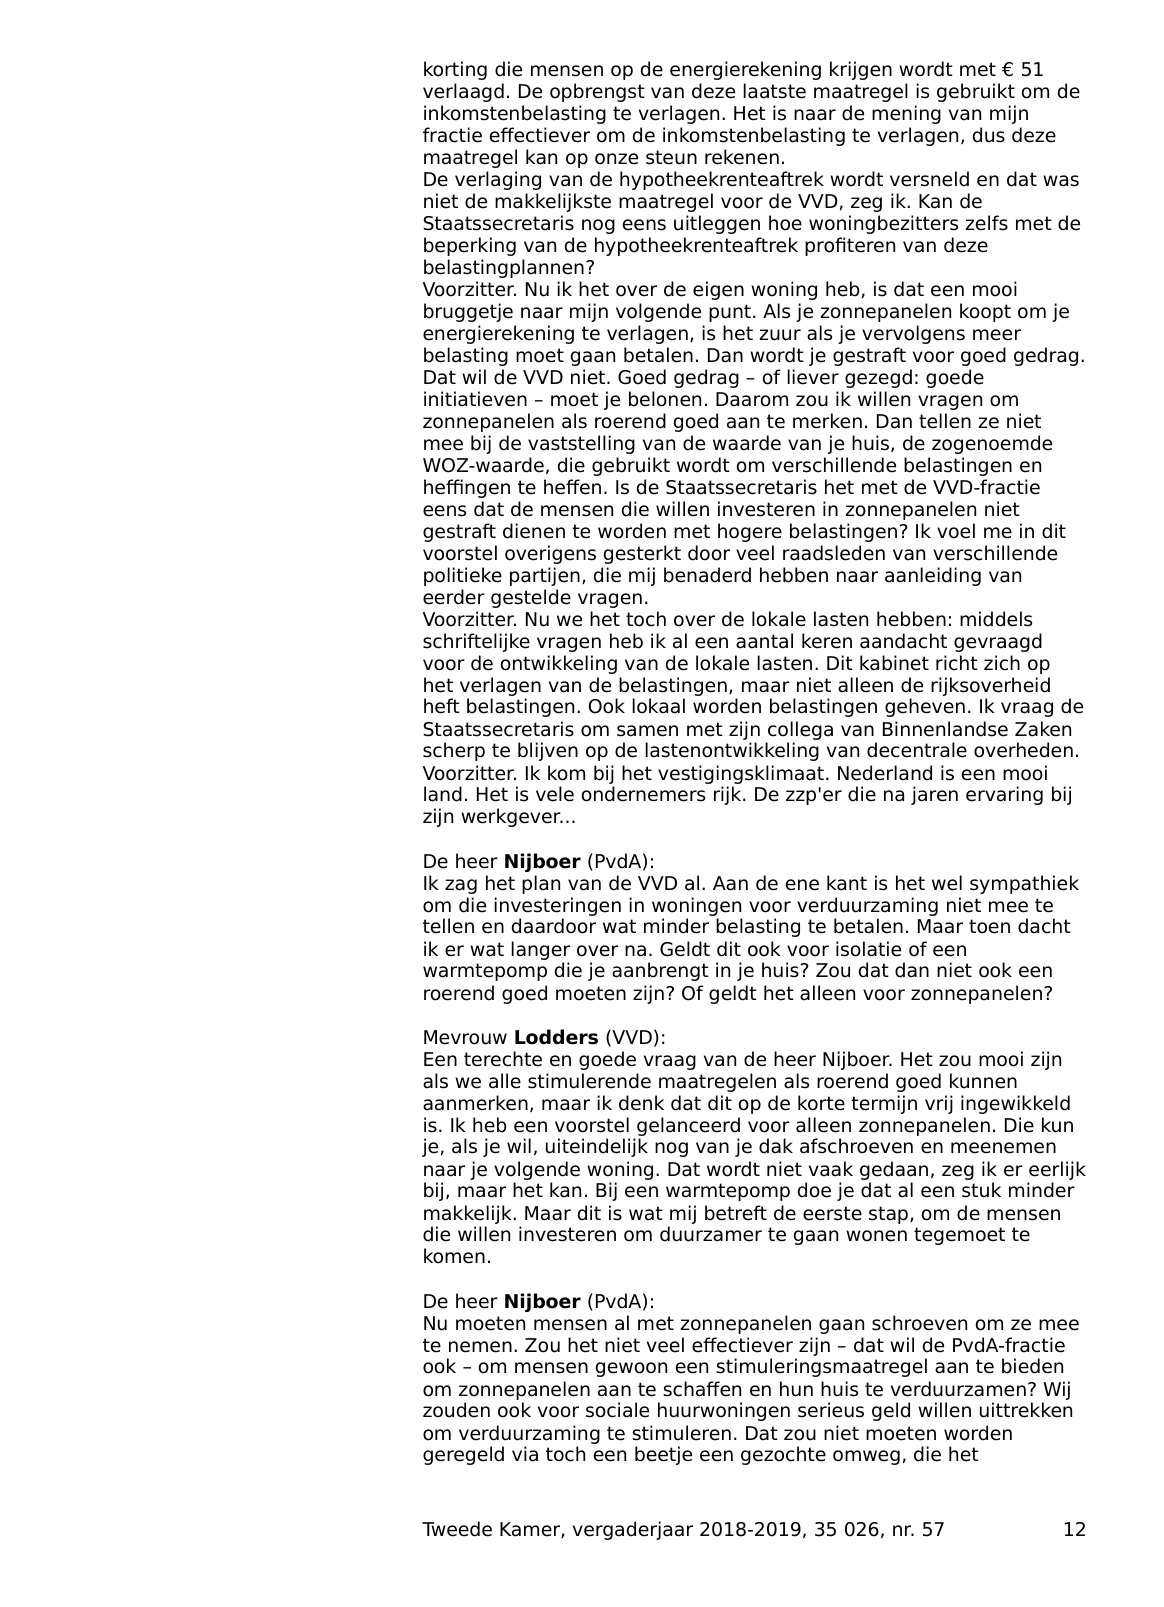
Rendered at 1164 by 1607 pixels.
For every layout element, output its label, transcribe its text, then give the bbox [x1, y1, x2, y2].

text Een terechte en goede vraag van de heer Nijboer. Het zou mooi zijn als we alle stimulerende maatregelen als roerend goed kunnen aanmerken, maar ik denk dat dit op de korte termijn vrij ingewikkeld is. Ik heb een voorstel gelanceerd voor alleen zonnepanelen. Die kun je, als je wil, uiteindelijk nog van je dak afschroeven en meenemen naar je volgende woning. Dat wordt niet vaak gedaan, zeg ik er eerlijk bij, maar het kan. Bij een warmtepomp doe je dat al een stuk minder makkelijk. Maar dit is wat mij betreft de eerste stap, om de mensen die willen investeren om duurzamer te gaan wonen tegemoet te komen. [422, 1048, 1087, 1268]
text korting die mensen op de energierekening krijgen wordt met € 51 verlaagd. De opbrengst van deze laatste maatregel is gebruikt om de inkomstenbelasting te verlagen. Het is naar de mening van mijn fractie effectiever om de inkomstenbelasting te verlagen, dus deze maatregel kan op onze steun rekenen. [422, 59, 1087, 169]
text Ik zag het plan van de VVD al. Aan de ene kant is het wel sympathiek om die investeringen in woningen voor verduurzaming niet mee te tellen en daardoor wat minder belasting te betalen. Maar toen dacht ik er wat langer over na. Geldt dit ook voor isolatie of een warmtepomp die je aanbrengt in je huis? Zou dat dan niet ook een roerend goed moeten zijn? Of geldt het alleen voor zonnepanelen? [422, 872, 1087, 1004]
text Voorzitter. Nu ik het over de eigen woning heb, is dat een mooi bruggetje naar mijn volgende punt. Als je zonnepanelen koopt om je energierekening te verlagen, is het zuur als je vervolgens meer belasting moet gaan betalen. Dan wordt je gestraft voor goed gedrag. Dat wil de VVD niet. Goed gedrag – of liever gezegd: goede initiatieven – moet je belonen. Daarom zou ik willen vragen om zonnepanelen als roerend goed aan te merken. Dan tellen ze niet mee bij de vaststelling van de waarde van je huis, de zogenoemde WOZ-waarde, die gebruikt wordt om verschillende belastingen en heffingen te heffen. Is de Staatssecretaris het met de VVD-fractie eens dat de mensen die willen investeren in zonnepanelen niet gestraft dienen te worden met hogere belastingen? Ik voel me in dit voorstel overigens gesterkt door veel raadsleden van verschillende politieke partijen, die mij benaderd hebben naar aanleiding van eerder gestelde vragen. [422, 279, 1087, 608]
text De verlaging van de hypotheekrenteaftrek wordt versneld en dat was niet de makkelijkste maatregel voor de VVD, zeg ik. Kan de Staatssecretaris nog eens uitleggen hoe woningbezitters zelfs met de beperking van de hypotheekrenteaftrek profiteren van deze belastingplannen? [422, 169, 1087, 279]
text Voorzitter. Ik kom bij het vestigingsklimaat. Nederland is een mooi land. Het is vele ondernemers rijk. De zzp'er die na jaren ervaring bij zijn werkgever... [422, 762, 1087, 828]
text Voorzitter. Nu we het toch over de lokale lasten hebben: middels schriftelijke vragen heb ik al een aantal keren aandacht gevraagd voor de ontwikkeling van de lokale lasten. Dit kabinet richt zich op het verlagen van de belastingen, maar niet alleen de rijksoverheid heft belastingen. Ook lokaal worden belastingen geheven. Ik vraag de Staatssecretaris om samen met zijn collega van Binnenlandse Zaken scherp te blijven op de lastenontwikkeling van decentrale overheden. [422, 608, 1087, 762]
text Nu moeten mensen al met zonnepanelen gaan schroeven om ze mee te nemen. Zou het niet veel effectiever zijn – dat wil de PvdA-fractie ook – om mensen gewoon een stimuleringsmaatregel aan te bieden om zonnepanelen aan te schaffen en hun huis te verduurzamen? Wij zouden ook voor sociale huurwoningen serieus geld willen uittrekken om verduurzaming te stimuleren. Dat zou niet moeten worden geregeld via toch een beetje een gezochte omweg, die het [422, 1312, 1087, 1466]
text De heer Nijboer (PvdA): [422, 851, 1087, 872]
text De heer Nijboer (PvdA): [422, 1291, 1087, 1312]
text Mevrouw Lodders (VVD): [422, 1027, 1087, 1048]
